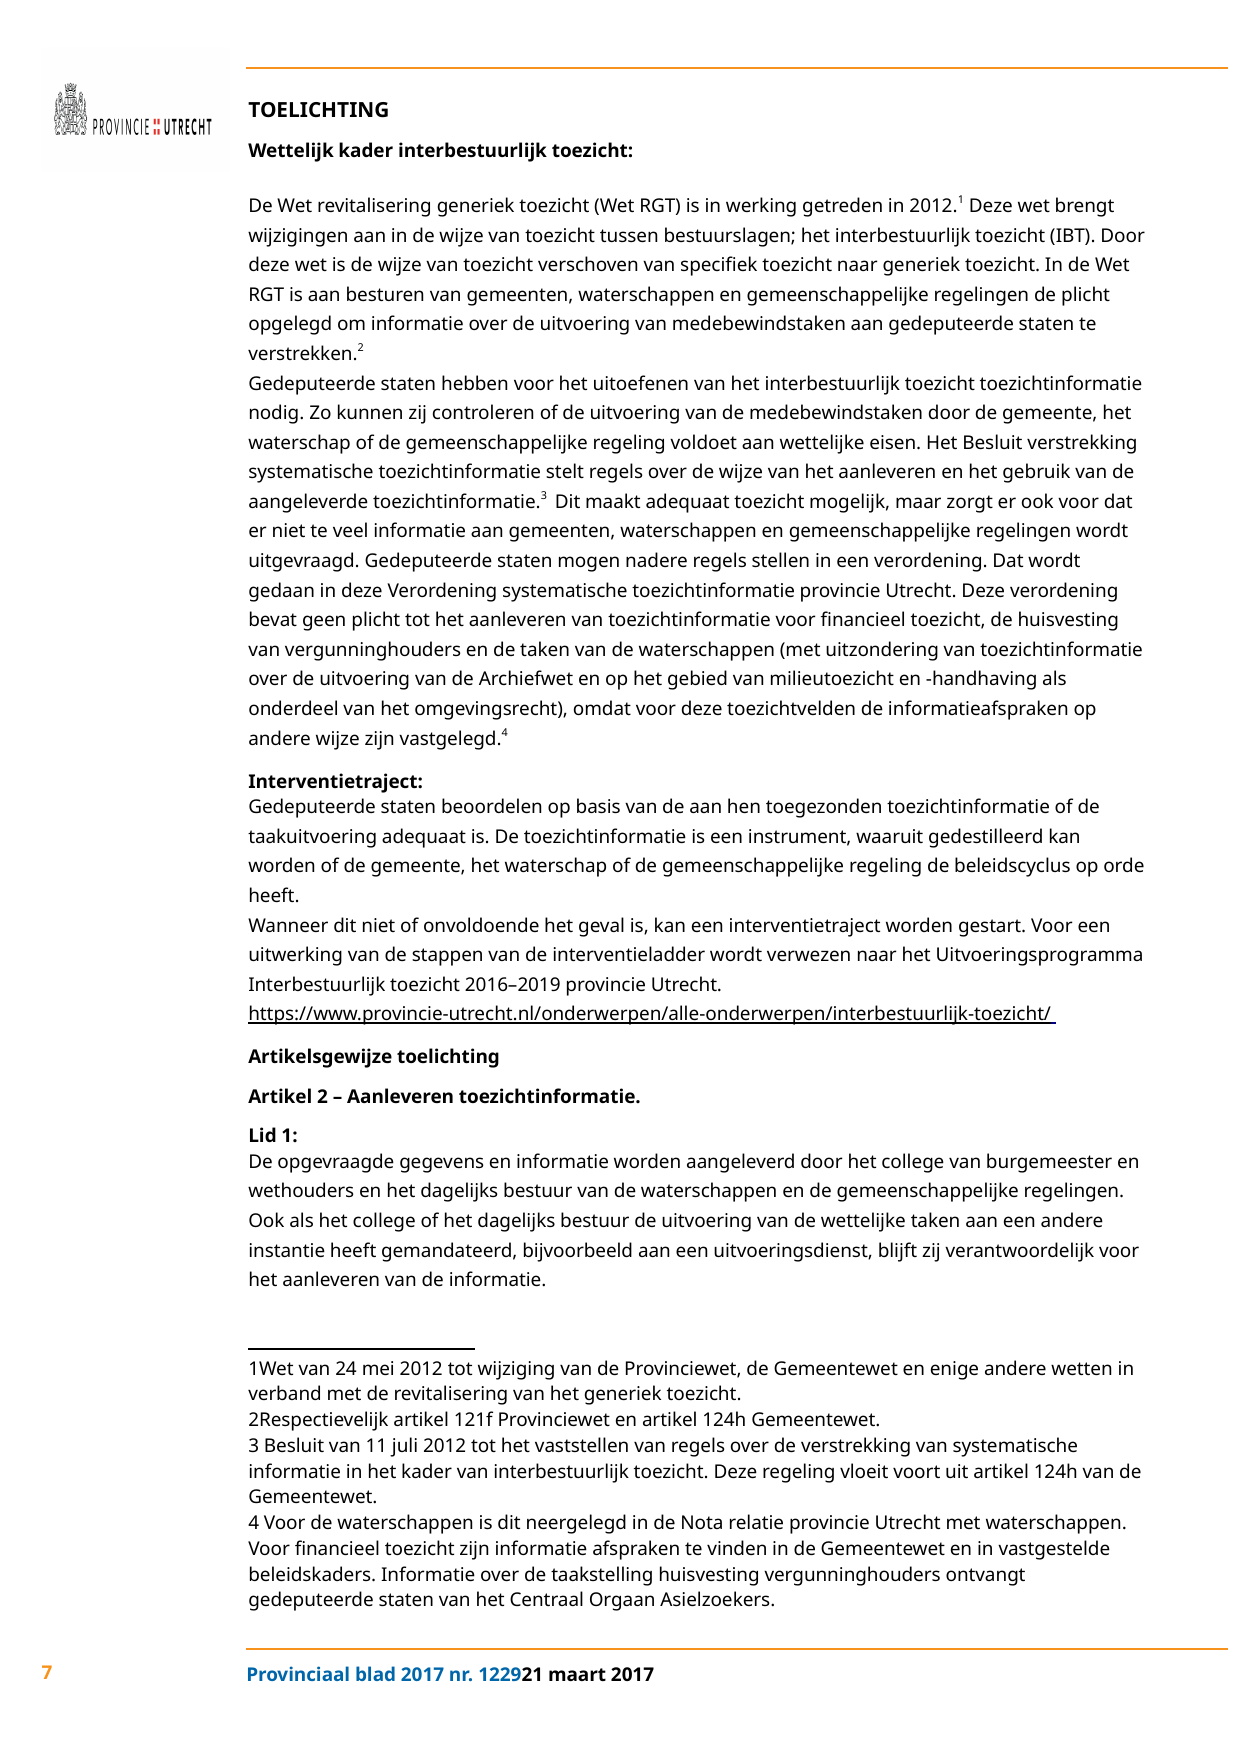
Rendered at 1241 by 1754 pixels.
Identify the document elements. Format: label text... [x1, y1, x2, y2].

text Wanneer dit niet of onvoldoende het geval is, kan een interventietraject worden gestart. Voor een uitwerking van de stappen van de interventieladder wordt verwezen naar het Uitvoeringsprogramma Interbestuurlijk toezicht 2016–2019 provincie Utrecht. [248, 912, 1152, 997]
text De opgevraagde gegevens en informatie worden aangeleverd door het college van burgemeester en wethouders en het dagelijks bestuur van de waterschappen en de gemeenschappelijke regelingen. Ook als het college of het dagelijks bestuur de uitvoering van de wettelijke taken aan een andere instantie heeft gemandateerd, bijvoorbeeld aan een uitvoeringsdienst, blijft zij verantwoordelijk voor het aanleveren van de informatie. [248, 1148, 1152, 1292]
text Wet van 24 mei 2012 tot wijziging van de Provinciewet, de Gemeentewet en enige andere wetten in verband met de revitalisering van het generiek toezicht. [248, 1355, 1152, 1406]
text Artikel 2 – Aanleveren toezichtinformatie. [248, 1083, 1152, 1109]
text Artikelsgewijze toelichting [248, 1044, 1152, 1069]
text Voor de waterschappen is dit neergelegd in de Nota relatie provincie Utrecht met waterschappen. Voor financieel toezicht zijn informatie afspraken te vinden in de Gemeentewet en in vastgestelde beleidskaders. Informatie over de taakstelling huisvesting vergunninghouders ontvangt gedeputeerde staten van het Centraal Orgaan Asielzoekers. [248, 1509, 1152, 1612]
text Gedeputeerde staten hebben voor het uitoefenen van het interbestuurlijk toezicht toezichtinformatie nodig. Zo kunnen zij controleren of de uitvoering van de medebewindstaken door de gemeente, het waterschap of de gemeenschappelijke regeling voldoet aan wettelijke eisen. Het Besluit verstrekking systematische toezichtinformatie stelt regels over de wijze van het aanleveren en het gebruik van de aangeleverde toezichtinformatie. Dit maakt adequaat toezicht mogelijk, maar zorgt er ook voor dat er niet te veel informatie aan gemeenten, waterschappen en gemeenschappelijke regelingen wordt uitgevraagd. Gedeputeerde staten mogen nadere regels stellen in een verordening. Dat wordt gedaan in deze Verordening systematische toezichtinformatie provincie Utrecht. Deze verordening bevat geen plicht tot het aanleveren van toezichtinformatie voor financieel toezicht, de huisvesting van vergunninghouders en de taken van de waterschappen (met uitzondering van toezichtinformatie over de uitvoering van de Archiefwet en op het gebied van milieutoezicht en -handhaving als onderdeel van het omgevingsrecht), omdat voor deze toezichtvelden de informatieafspraken op andere wijze zijn vastgelegd. [248, 370, 1152, 750]
text Respectievelijk artikel 121f Provinciewet en artikel 124h Gemeentewet. [248, 1406, 1152, 1432]
text Gedeputeerde staten beoordelen op basis van de aan hen toegezonden toezichtinformatie of de taakuitvoering adequaat is. De toezichtinformatie is een instrument, waaruit gedestilleerd kan worden of de gemeente, het waterschap of de gemeenschappelijke regeling de beleidscyclus op orde heeft. [248, 793, 1152, 908]
text Lid 1: [248, 1122, 1152, 1148]
text Interventietraject: [248, 768, 1152, 793]
text TOELICHTING [248, 95, 1152, 123]
text Besluit van 11 juli 2012 tot het vaststellen van regels over de verstrekking van systematische informatie in het kader van interbestuurlijk toezicht. Deze regeling vloeit voort uit artikel 124h van de Gemeentewet. [248, 1432, 1152, 1509]
text https://www.provincie-utrecht.nl/onderwerpen/alle-onderwerpen/interbestuurlijk-toezicht/ [248, 1001, 1152, 1026]
text Wettelijk kader interbestuurlijk toezicht: [248, 137, 1152, 163]
picture [41, 47, 231, 172]
text De Wet revitalisering generiek toezicht (Wet RGT) is in werking getreden in 2012. Deze wet brengt wijzigingen aan in de wijze van toezicht tussen bestuurslagen; het interbestuurlijk toezicht (IBT). Door deze wet is de wijze van toezicht verschoven van specifiek toezicht naar generiek toezicht. In de Wet RGT is aan besturen van gemeenten, waterschappen en gemeenschappelijke regelingen de plicht opgelegd om informatie over de uitvoering van medebewindstaken aan gedeputeerde staten te verstrekken. [248, 192, 1152, 366]
